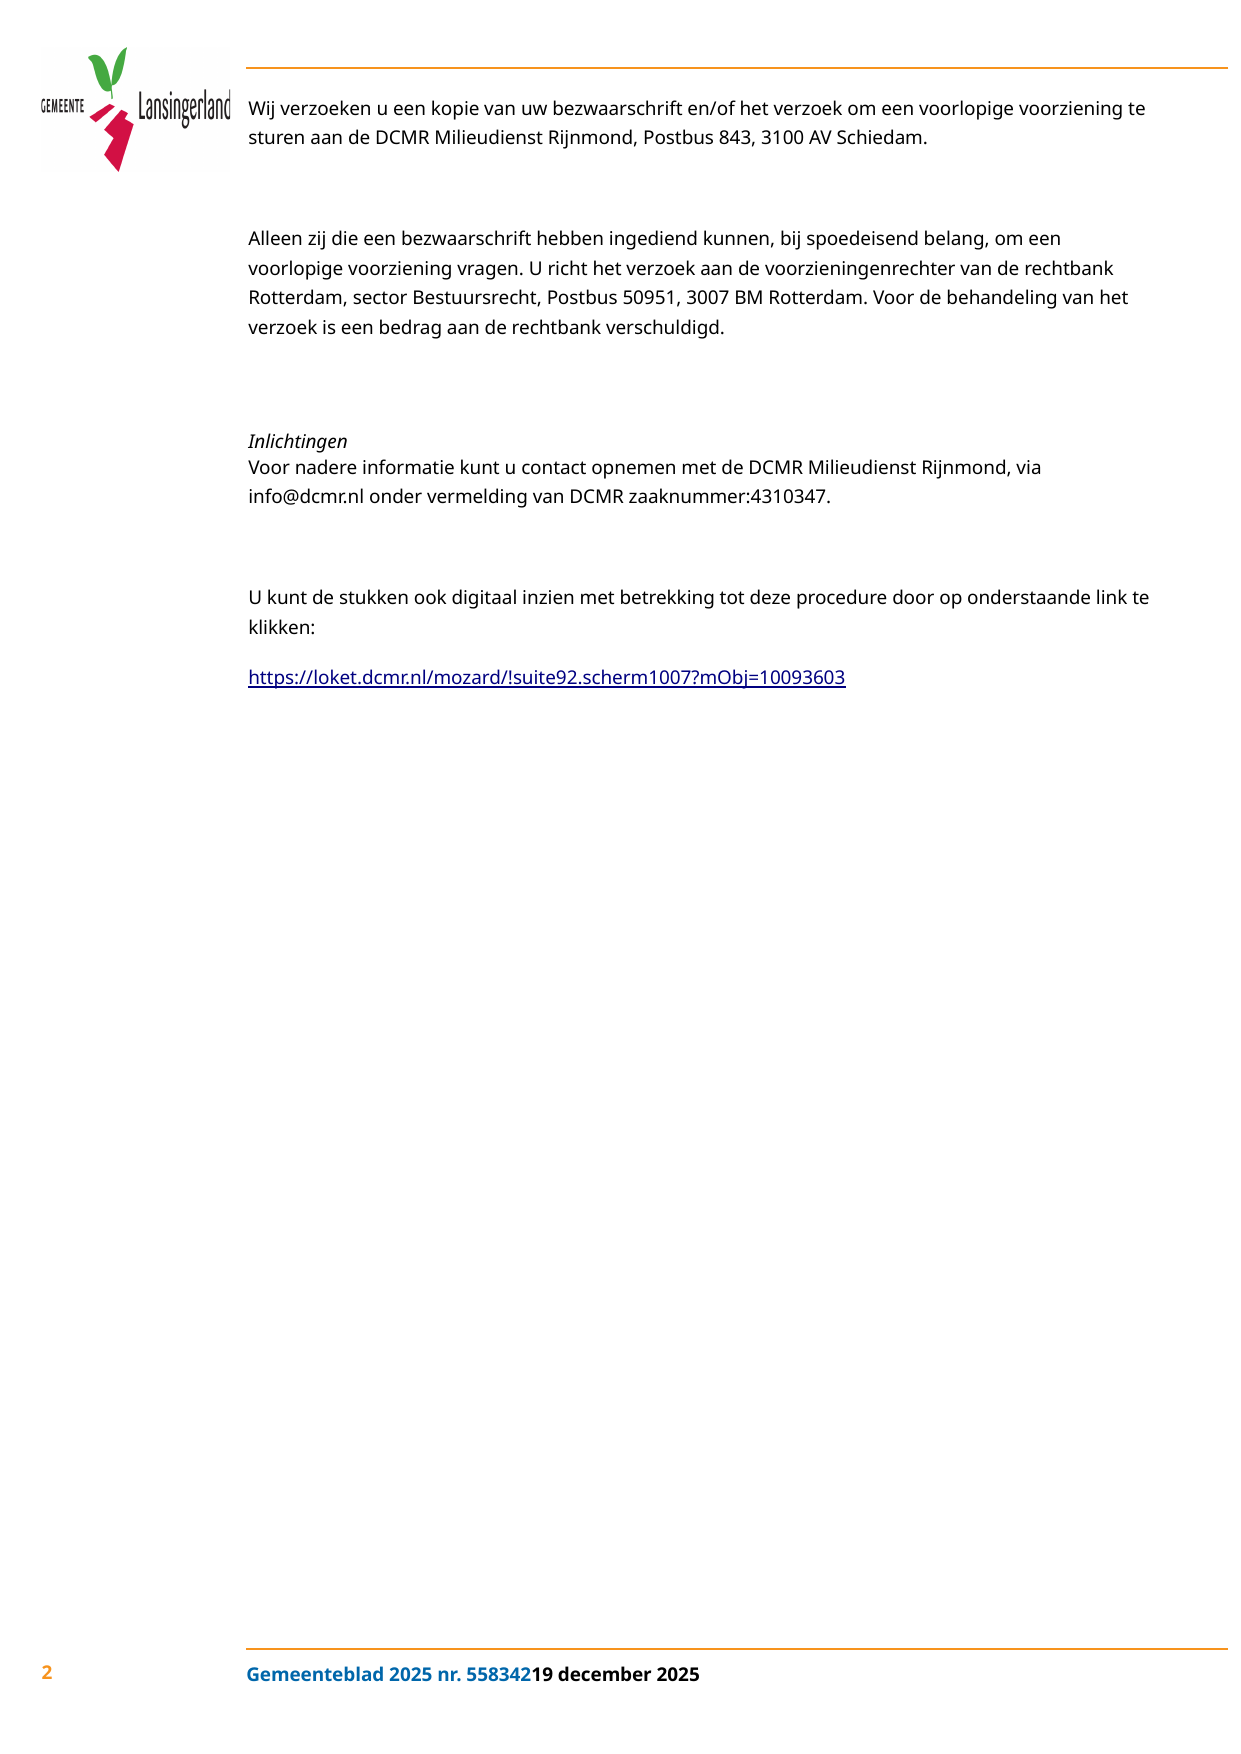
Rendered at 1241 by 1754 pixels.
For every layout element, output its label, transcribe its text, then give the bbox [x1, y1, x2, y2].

text Wij verzoeken u een kopie van uw bezwaarschrift en/of het verzoek om een voorlopige voorziening te sturen aan de DCMR Milieudienst Rijnmond, Postbus 843, 3100 AV Schiedam. [248, 95, 1152, 150]
text Alleen zij die een bezwaarschrift hebben ingediend kunnen, bij spoedeisend belang, om een voorlopige voorziening vragen. U richt het verzoek aan de voorzieningenrechter van de rechtbank Rotterdam, sector Bestuursrecht, Postbus 50951, 3007 BM Rotterdam. Voor de behandeling van het verzoek is een bedrag aan de rechtbank verschuldigd. [248, 225, 1152, 340]
text https://loket.dcmr.nl/mozard/!suite92.scherm1007?mObj=10093603 [248, 664, 1152, 690]
text U kunt de stukken ook digitaal inzien met betrekking tot deze procedure door op onderstaande link te klikken: [248, 584, 1152, 640]
text Inlichtingen [248, 428, 1152, 454]
text Voor nadere informatie kunt u contact opnemen met de DCMR Milieudienst Rijnmond, via info@dcmr.nl onder vermelding van DCMR zaaknummer:4310347. [248, 454, 1152, 509]
picture [41, 47, 231, 172]
